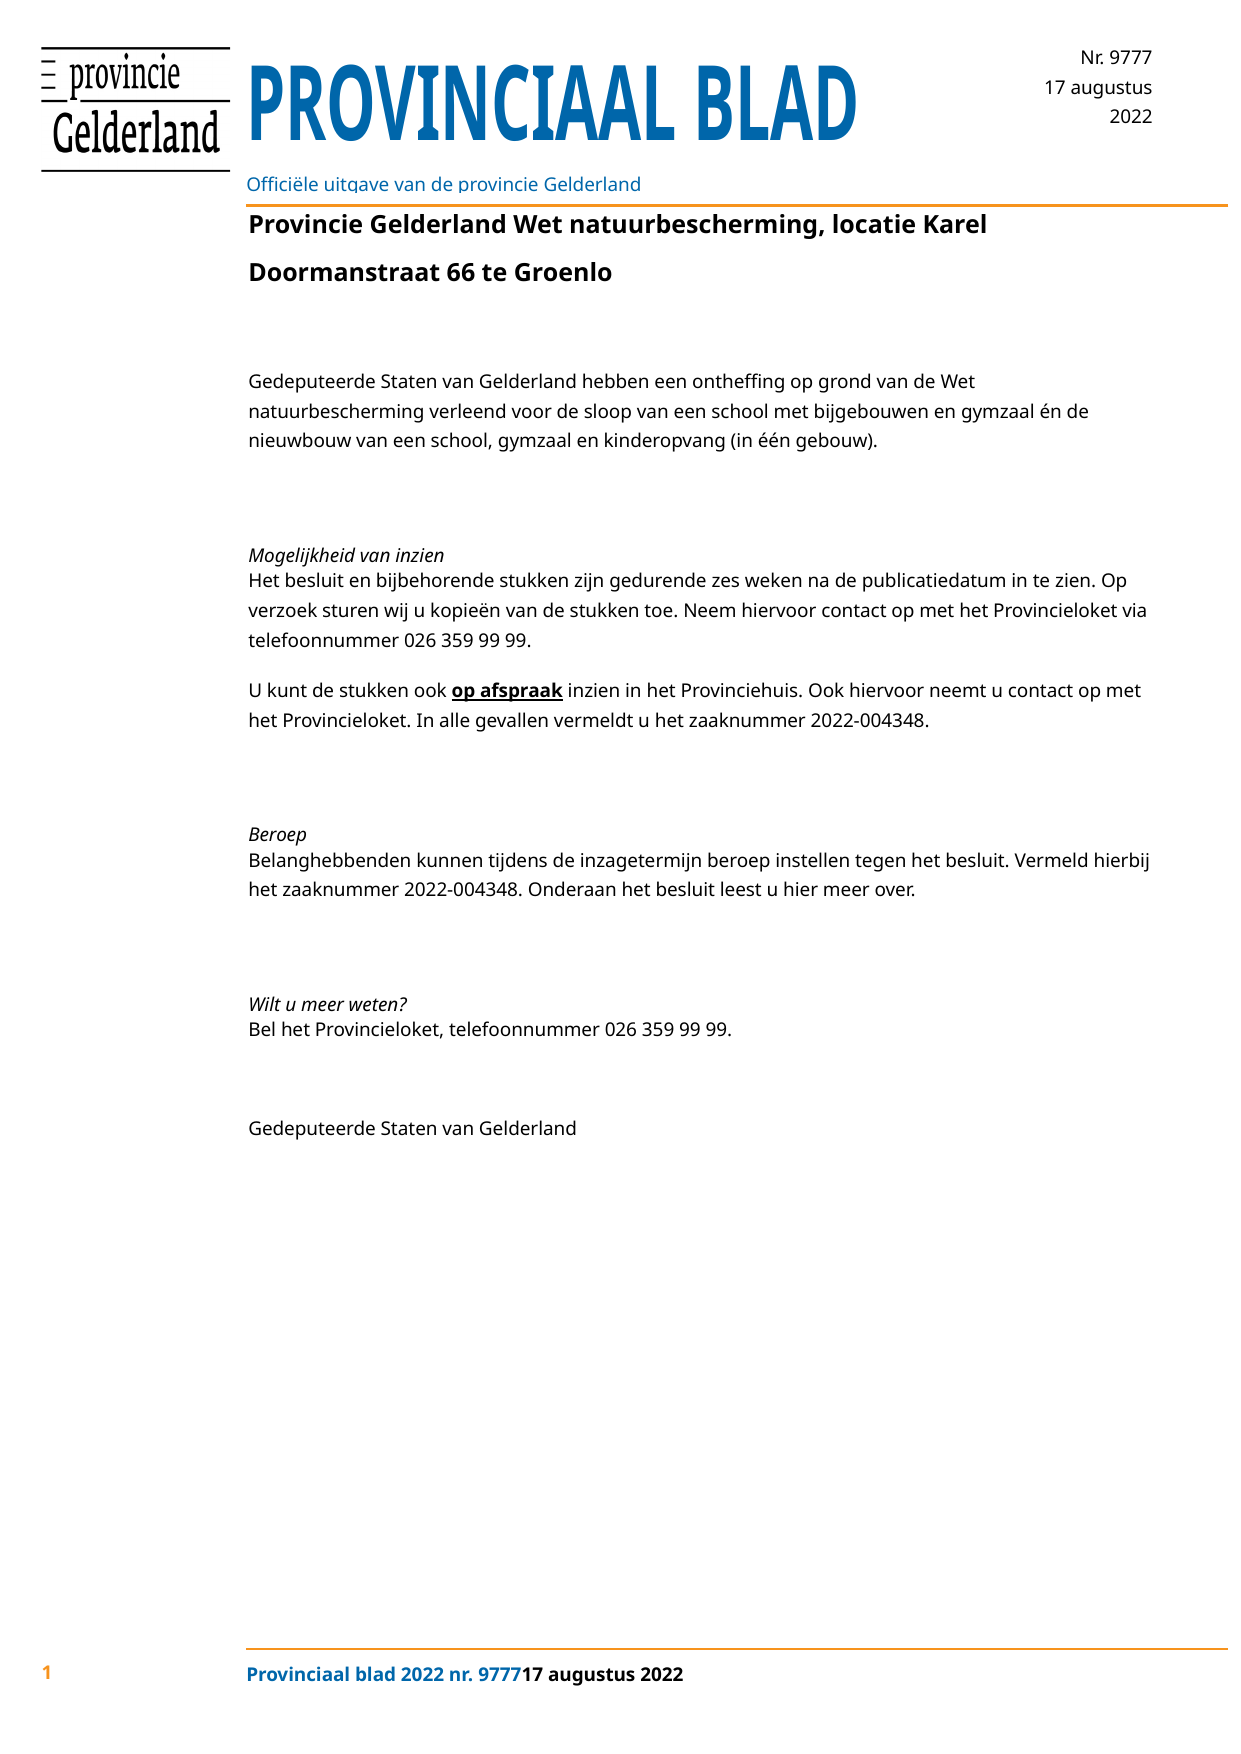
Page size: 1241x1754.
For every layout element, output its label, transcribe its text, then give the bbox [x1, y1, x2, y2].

text Provincie Gelderland Wet natuurbescherming, locatie Karel Doormanstraat 66 te Groenlo [248, 207, 1152, 288]
text U kunt de stukken ook op afspraak inzien in het Provinciehuis. Ook hiervoor neemt u contact op met het Provincieloket. In alle gevallen vermeldt u het zaaknummer 2022-004348. [248, 677, 1152, 732]
text Mogelijkheid van inzien [248, 542, 1152, 568]
text Bel het Provincieloket, telefoonnummer 026 359 99 99. [248, 1017, 1152, 1042]
text Wilt u meer weten? [248, 991, 1152, 1017]
picture [41, 47, 231, 172]
text Gedeputeerde Staten van Gelderland hebben een ontheffing op grond van de Wet natuurbescherming verleend voor de sloop van een school met bijgebouwen en gymzaal én de nieuwbouw van een school, gymzaal en kinderopvang (in één gebouw). [248, 368, 1152, 453]
text Het besluit en bijbehorende stukken zijn gedurende zes weken na de publicatiedatum in te zien. Op verzoek sturen wij u kopieën van de stukken toe. Neem hiervoor contact op met het Provincieloket via telefoonnummer 026 359 99 99. [248, 568, 1152, 652]
text Beroep [248, 821, 1152, 847]
text Belanghebbenden kunnen tijdens de inzagetermijn beroep instellen tegen het besluit. Vermeld hierbij het zaaknummer 2022-004348. Onderaan het besluit leest u hier meer over. [248, 847, 1152, 902]
text Gedeputeerde Staten van Gelderland [248, 1115, 1152, 1141]
